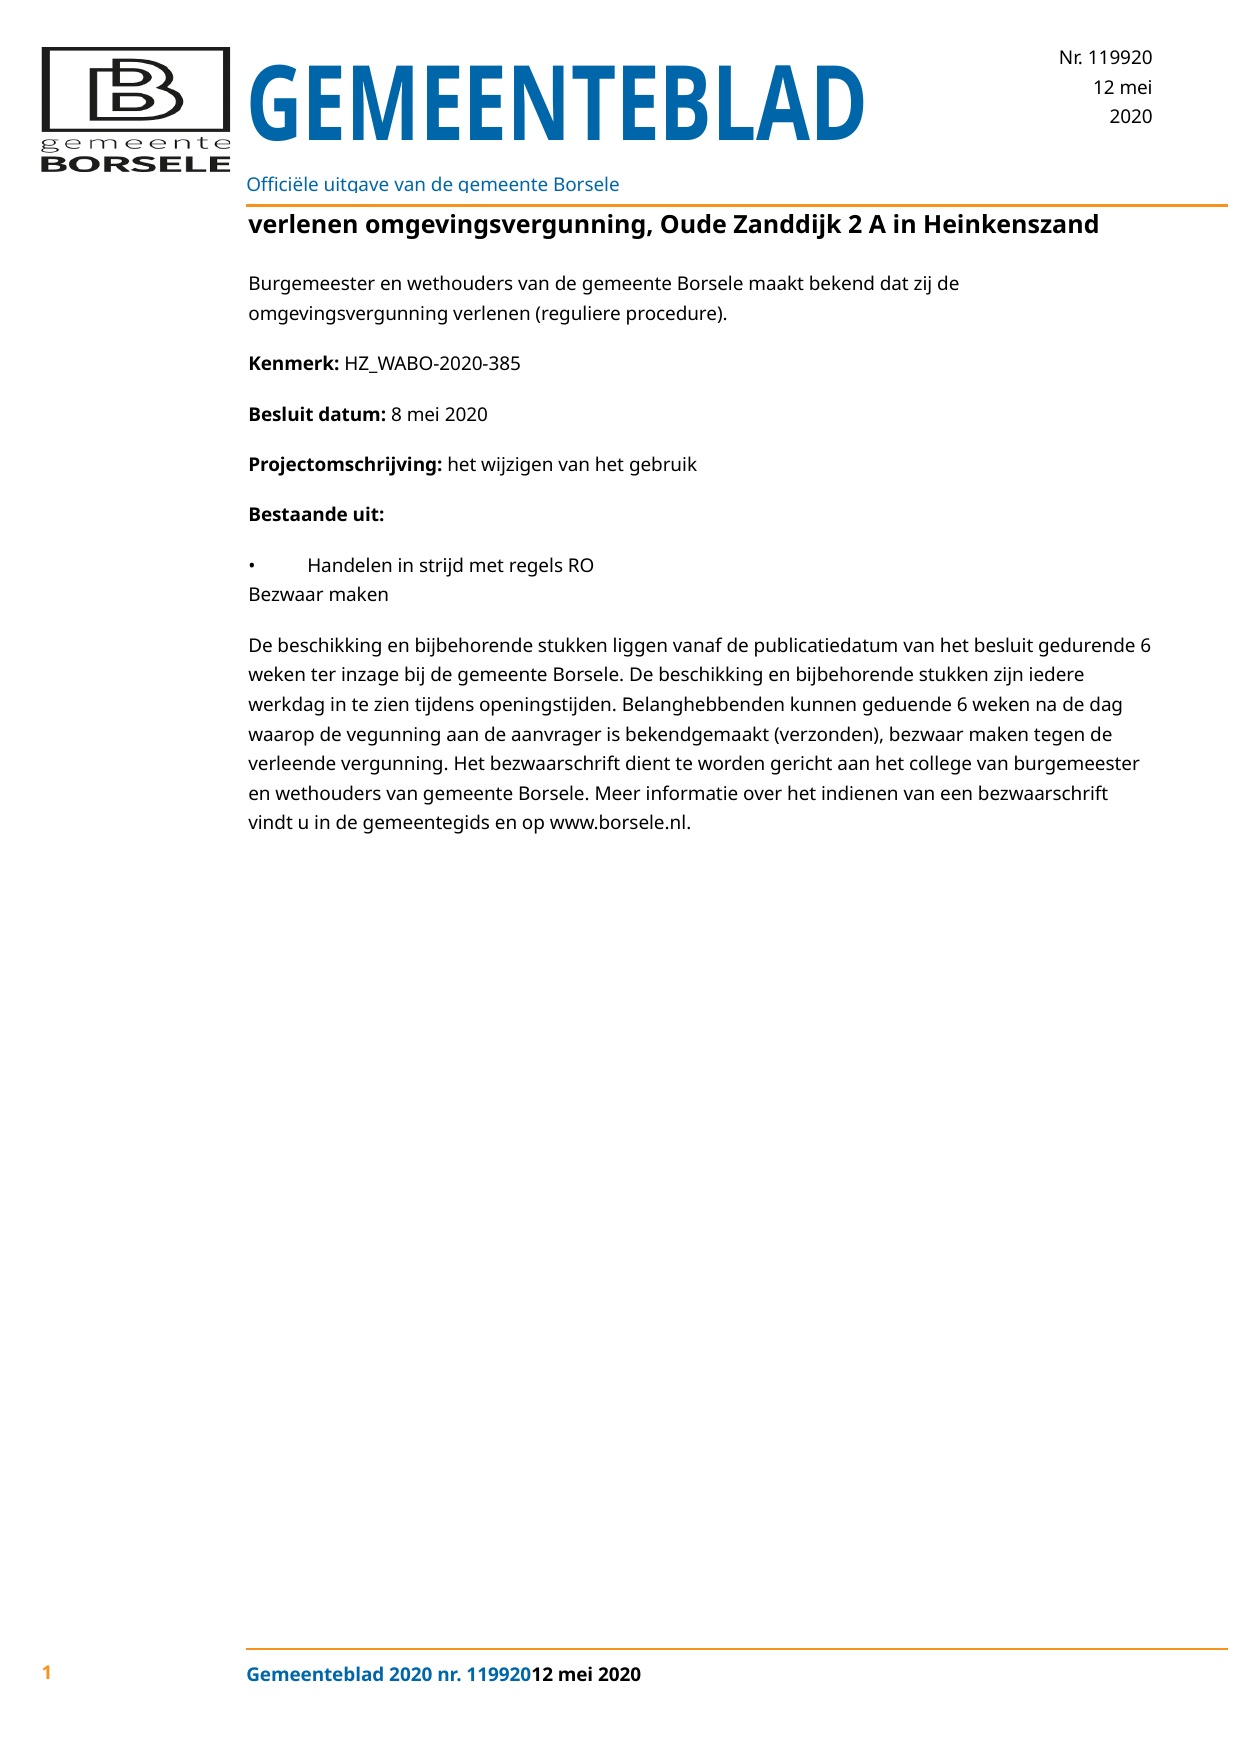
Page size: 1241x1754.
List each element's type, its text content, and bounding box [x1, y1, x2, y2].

text verlenen omgevingsvergunning, Oude Zanddijk 2 A in Heinkenszand [248, 207, 1152, 241]
text Bezwaar maken [248, 582, 1152, 607]
text Bestaande uit: [248, 502, 1152, 527]
text Burgemeester en wethouders van de gemeente Borsele maakt bekend dat zij de omgevingsvergunning verlenen (reguliere procedure). [248, 270, 1152, 326]
text Besluit datum: 8 mei 2020 [248, 401, 1152, 426]
list Handelen in strijd met regels RO [248, 552, 1152, 578]
text Projectomschrijving: het wijzigen van het gebruik [248, 451, 1152, 477]
text De beschikking en bijbehorende stukken liggen vanaf de publicatiedatum van het besluit gedurende 6 weken ter inzage bij de gemeente Borsele. De beschikking en bijbehorende stukken zijn iedere werkdag in te zien tijdens openingstijden. Belanghebbenden kunnen geduende 6 weken na de dag waarop de vegunning aan de aanvrager is bekendgemaakt (verzonden), bezwaar maken tegen de verleende vergunning. Het bezwaarschrift dient te worden gericht aan het college van burgemeester en wethouders van gemeente Borsele. Meer informatie over het indienen van een bezwaarschrift vindt u in de gemeentegids en op www.borsele.nl. [248, 632, 1152, 835]
text Kenmerk: HZ_WABO-2020-385 [248, 350, 1152, 376]
picture [41, 47, 231, 172]
